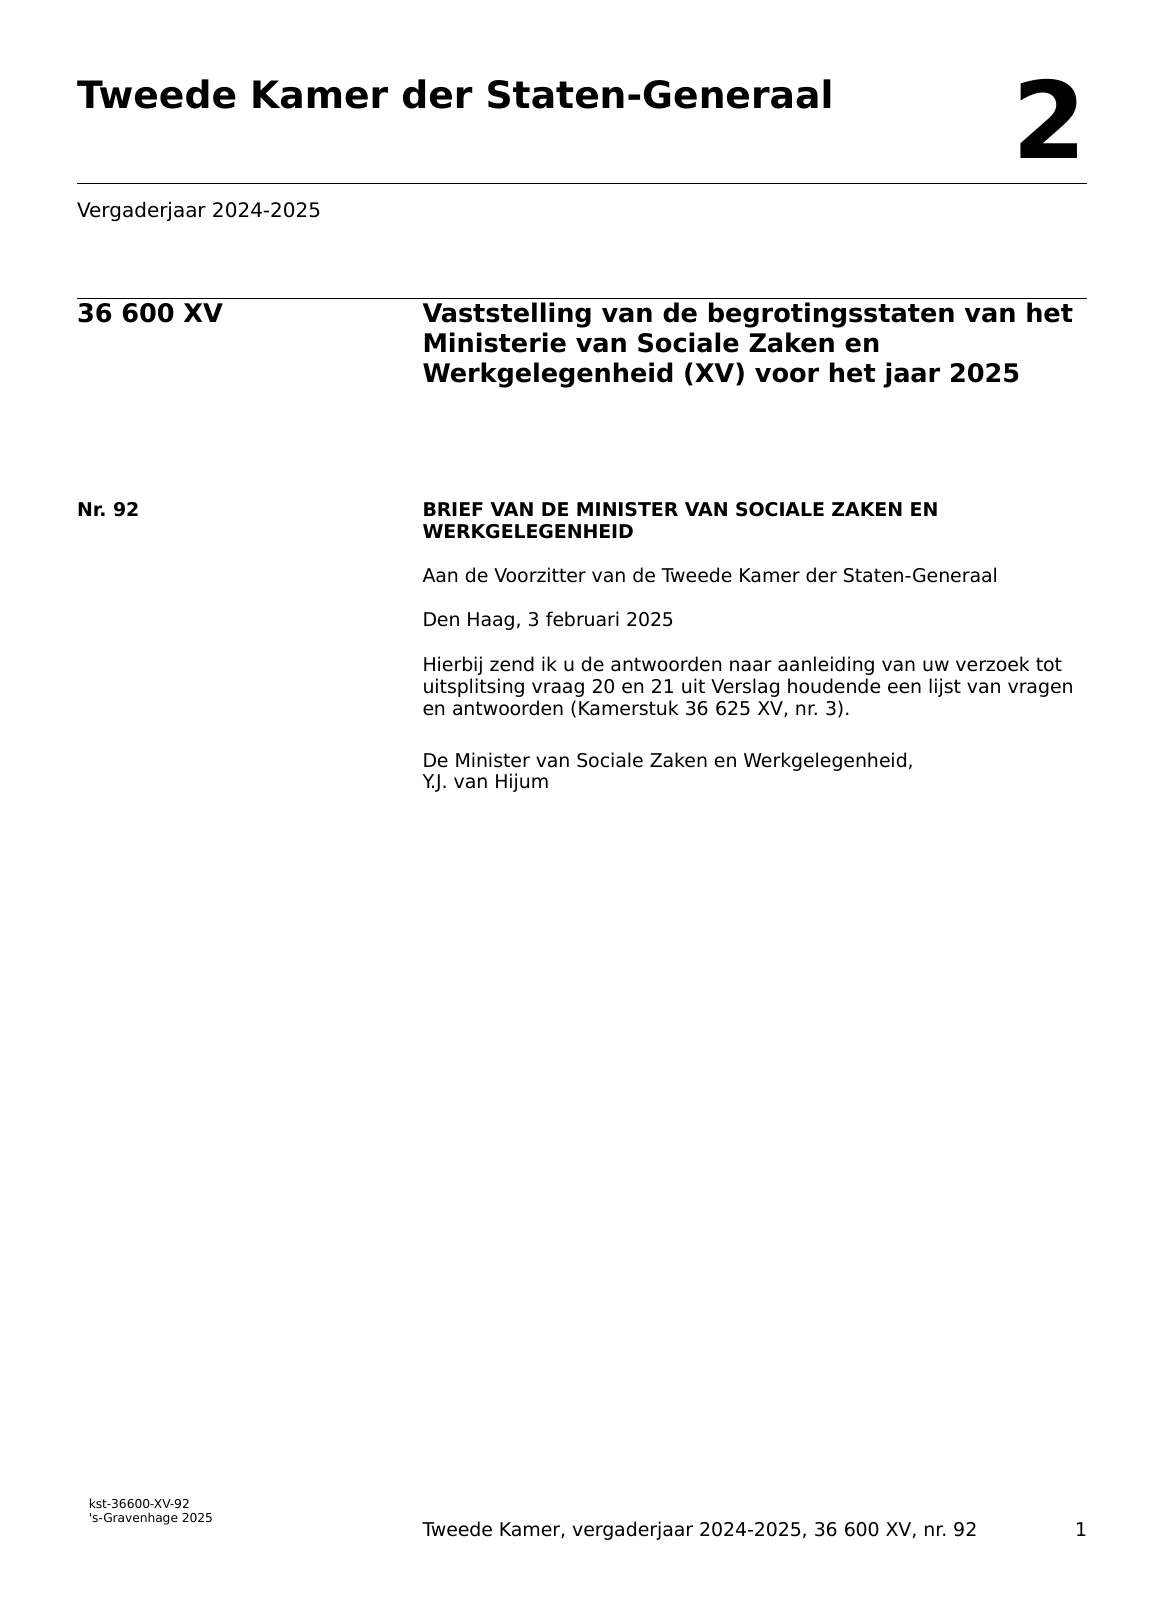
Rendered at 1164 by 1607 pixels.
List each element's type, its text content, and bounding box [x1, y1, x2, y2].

table_header Tweede Kamer der Staten-Generaal [77, 59, 886, 183]
subtitle Nr. 92 BRIEF VAN DE MINISTER VAN SOCIALE ZAKEN EN WERKGELEGENHEID [77, 499, 1087, 543]
table_header 2 [886, 59, 1087, 183]
text Den Haag, 3 februari 2025 [422, 609, 1087, 631]
text De Minister van Sociale Zaken en Werkgelegenheid, Y.J. van Hijum [422, 749, 1087, 793]
text kst-36600-XV-92 [88, 1497, 323, 1511]
table_cell Vergaderjaar 2024-2025 [77, 184, 1087, 298]
text Hierbij zend ik u de antwoorden naar aanleiding van uw verzoek tot uitsplitsing vraag 20 en 21 uit Verslag houdende een lijst van vragen en antwoorden (Kamerstuk 36 625 XV, nr. 3). [422, 653, 1087, 719]
text Aan de Voorzitter van de Tweede Kamer der Staten-Generaal [422, 565, 1087, 587]
text 's-Gravenhage 2025 [88, 1511, 323, 1525]
subtitle 36 600 XV Vaststelling van de begrotingsstaten van het Ministerie van Sociale Zaken en Werkgelegenheid (XV) voor het jaar 2025 [77, 299, 1087, 388]
